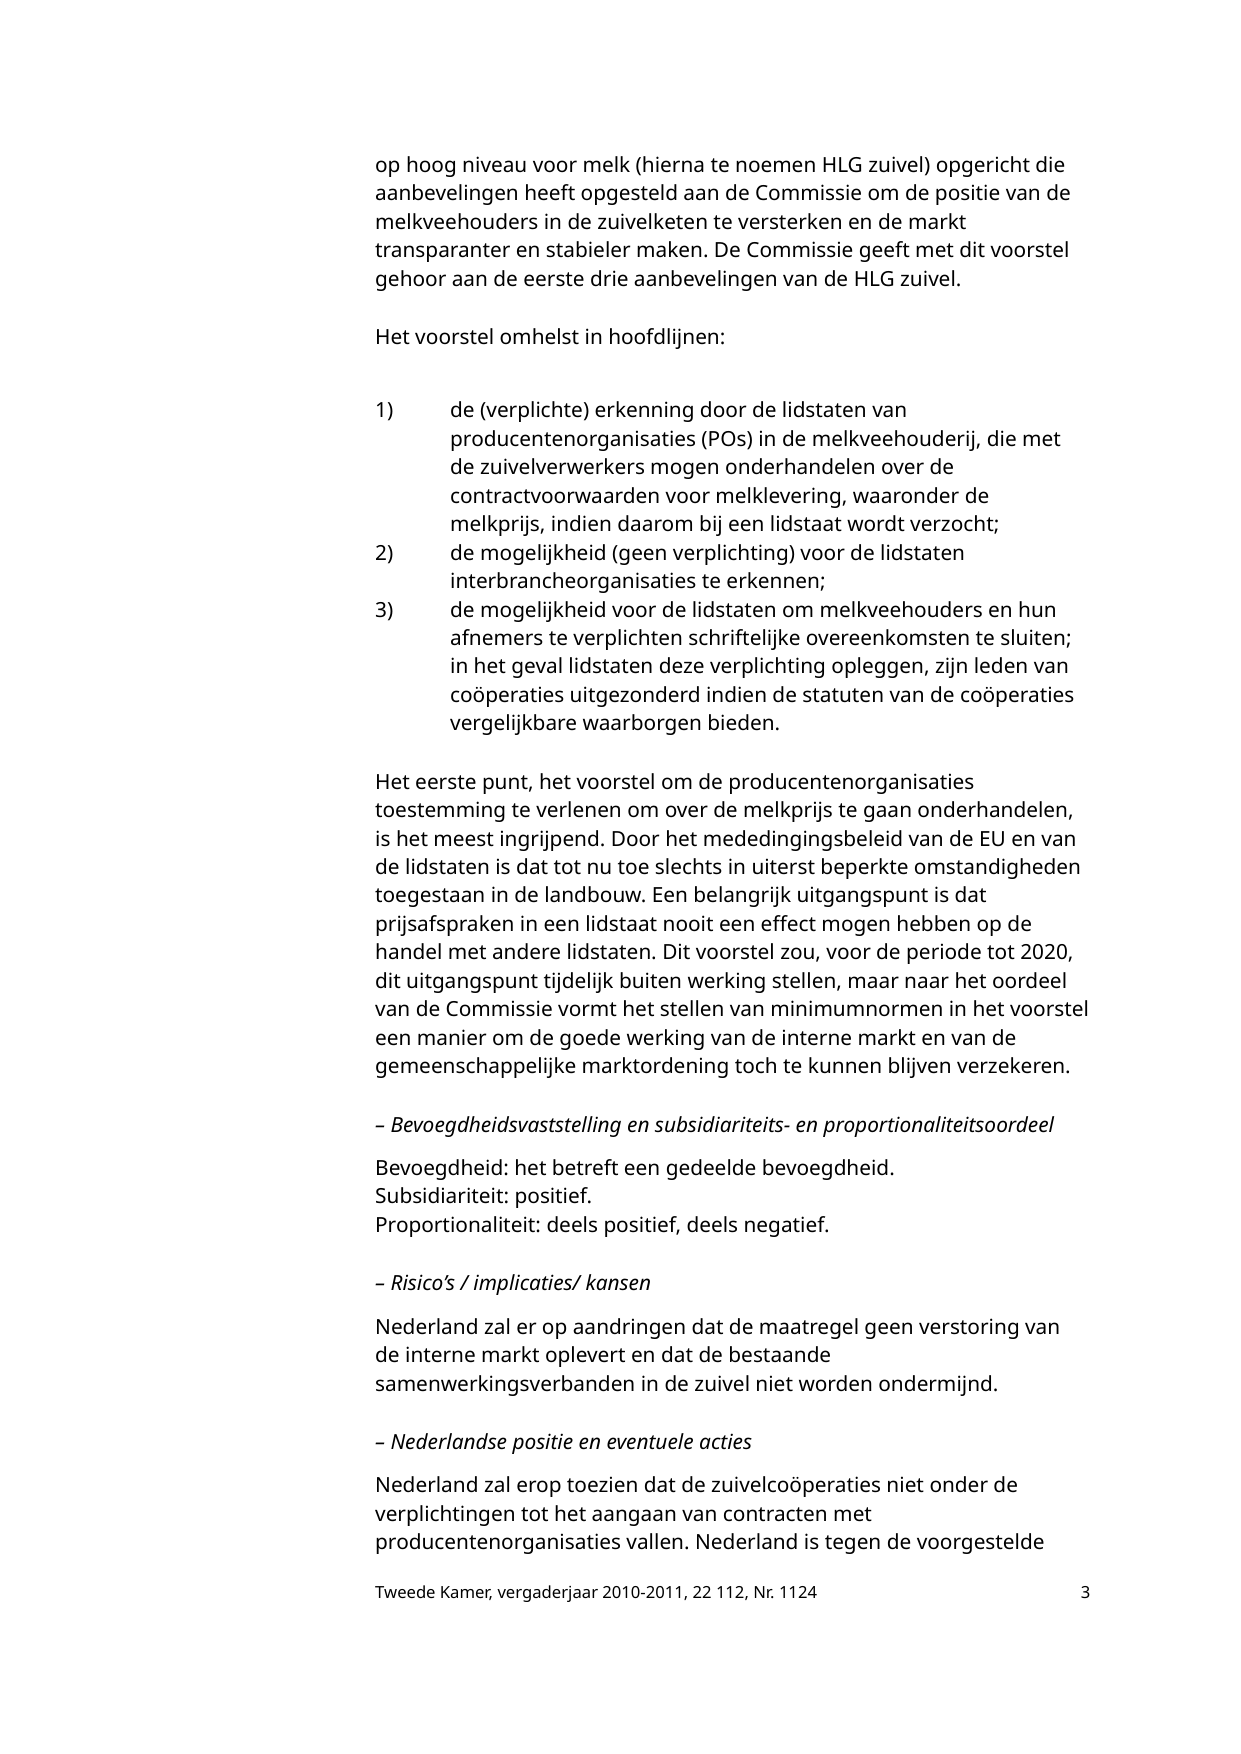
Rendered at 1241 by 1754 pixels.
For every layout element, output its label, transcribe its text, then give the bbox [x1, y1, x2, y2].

text Nederland zal er op aandringen dat de maatregel geen verstoring van de interne markt oplevert en dat de bestaande samenwerkingsverbanden in de zuivel niet worden ondermijnd. [375, 1312, 1090, 1397]
text Het voorstel omhelst in hoofdlijnen: [375, 322, 1090, 351]
text Nederland zal erop toezien dat de zuivelcoöperaties niet onder de verplichtingen tot het aangaan van contracten met producentenorganisaties vallen. Nederland is tegen de voorgestelde [375, 1471, 1090, 1556]
text – Nederlandse positie en eventuele acties [375, 1427, 1090, 1456]
text Bevoegdheid: het betreft een gedeelde bevoegdheid. [375, 1153, 1090, 1182]
list de mogelijkheid voor de lidstaten om melkveehouders en hun afnemers te verplichten schriftelijke overeenkomsten te sluiten; in het geval lidstaten deze verplichting opleggen, zijn leden van coöperaties uitgezonderd indien de statuten van de coöperaties vergelijkbare waarborgen bieden. [375, 595, 1090, 737]
text – Risico’s / implicaties/ kansen [375, 1268, 1090, 1297]
list de (verplichte) erkenning door de lidstaten van producentenorganisaties (POs) in de melkveehouderij, die met de zuivelverwerkers mogen onderhandelen over de contractvoorwaarden voor melklevering, waaronder de melkprijs, indien daarom bij een lidstaat wordt verzocht; [375, 396, 1090, 538]
text Het eerste punt, het voorstel om de producentenorganisaties toestemming te verlenen om over de melkprijs te gaan onderhandelen, is het meest ingrijpend. Door het mededingingsbeleid van de EU en van de lidstaten is dat tot nu toe slechts in uiterst beperkte omstandigheden toegestaan in de landbouw. Een belangrijk uitgangspunt is dat prijsafspraken in een lidstaat nooit een effect mogen hebben op de handel met andere lidstaten. Dit voorstel zou, voor de periode tot 2020, dit uitgangspunt tijdelijk buiten werking stellen, maar naar het oordeel van de Commissie vormt het stellen van minimumnormen in het voorstel een manier om de goede werking van de interne markt en van de gemeenschappelijke marktordening toch te kunnen blijven verzekeren. [375, 767, 1090, 1080]
text – Bevoegdheidsvaststelling en subsidiariteits- en proportionaliteitsoordeel [375, 1110, 1090, 1138]
list de mogelijkheid (geen verplichting) voor de lidstaten interbrancheorganisaties te erkennen; [375, 538, 1090, 595]
text Proportionaliteit: deels positief, deels negatief. [375, 1210, 1090, 1238]
text Subsidiariteit: positief. [375, 1182, 1090, 1210]
text op hoog niveau voor melk (hierna te noemen HLG zuivel) opgericht die aanbevelingen heeft opgesteld aan de Commissie om de positie van de melkveehouders in de zuivelketen te versterken en de markt transparanter en stabieler maken. De Commissie geeft met dit voorstel gehoor aan de eerste drie aanbevelingen van de HLG zuivel. [375, 150, 1090, 292]
